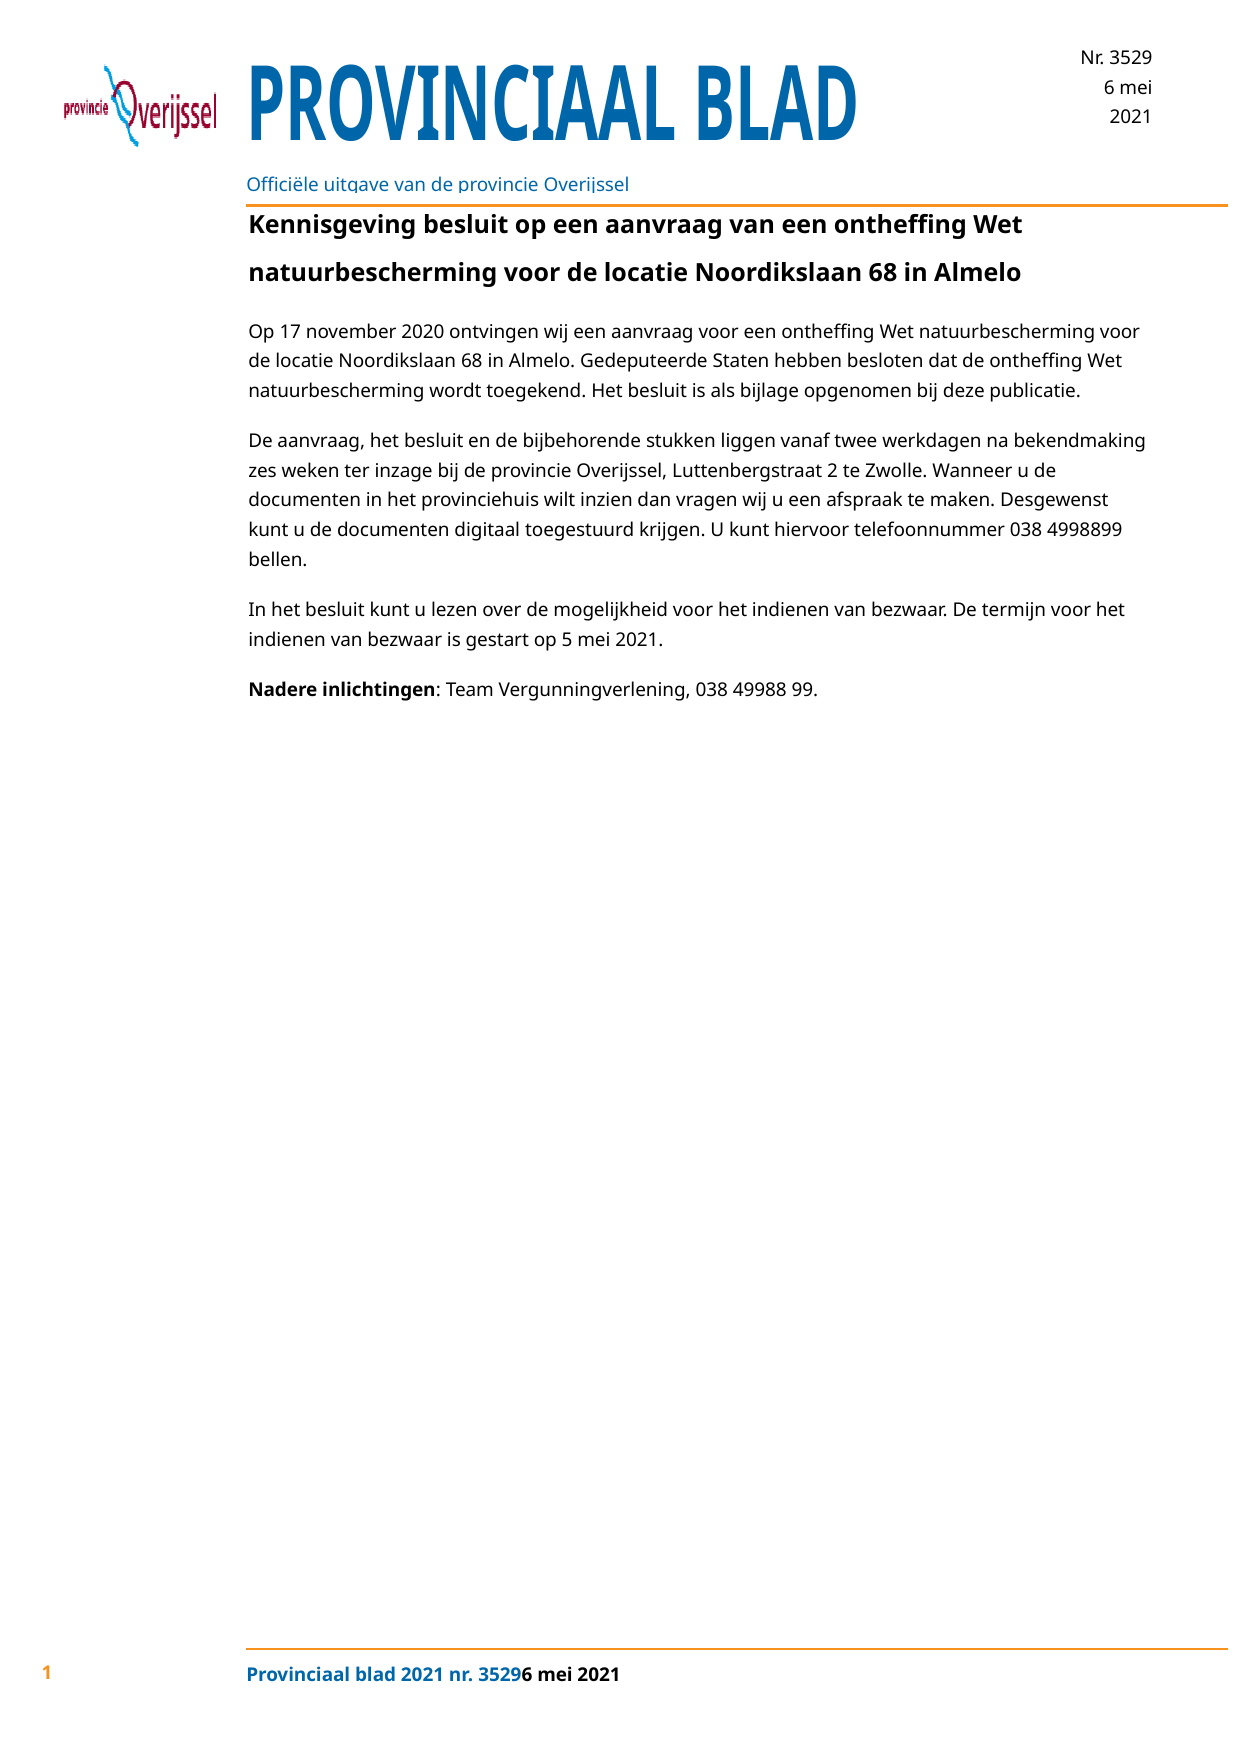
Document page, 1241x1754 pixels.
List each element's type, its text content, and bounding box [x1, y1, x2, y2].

text Op 17 november 2020 ontvingen wij een aanvraag voor een ontheffing Wet natuurbescherming voor de locatie Noordikslaan 68 in Almelo. Gedeputeerde Staten hebben besloten dat de ontheffing Wet natuurbescherming wordt toegekend. Het besluit is als bijlage opgenomen bij deze publicatie. [248, 318, 1152, 403]
picture [41, 47, 231, 172]
text Kennisgeving besluit op een aanvraag van een ontheffing Wet natuurbescherming voor de locatie Noordikslaan 68 in Almelo [248, 207, 1152, 288]
text Nadere inlichtingen: Team Vergunningverlening, 038 49988 99. [248, 676, 1152, 702]
text De aanvraag, het besluit en de bijbehorende stukken liggen vanaf twee werkdagen na bekendmaking zes weken ter inzage bij de provincie Overijssel, Luttenbergstraat 2 te Zwolle. Wanneer u de documenten in het provinciehuis wilt inzien dan vragen wij u een afspraak te maken. Desgewenst kunt u de documenten digitaal toegestuurd krijgen. U kunt hiervoor telefoonnummer 038 4998899 bellen. [248, 427, 1152, 572]
text In het besluit kunt u lezen over de mogelijkheid voor het indienen van bezwaar. De termijn voor het indienen van bezwaar is gestart op 5 mei 2021. [248, 596, 1152, 652]
